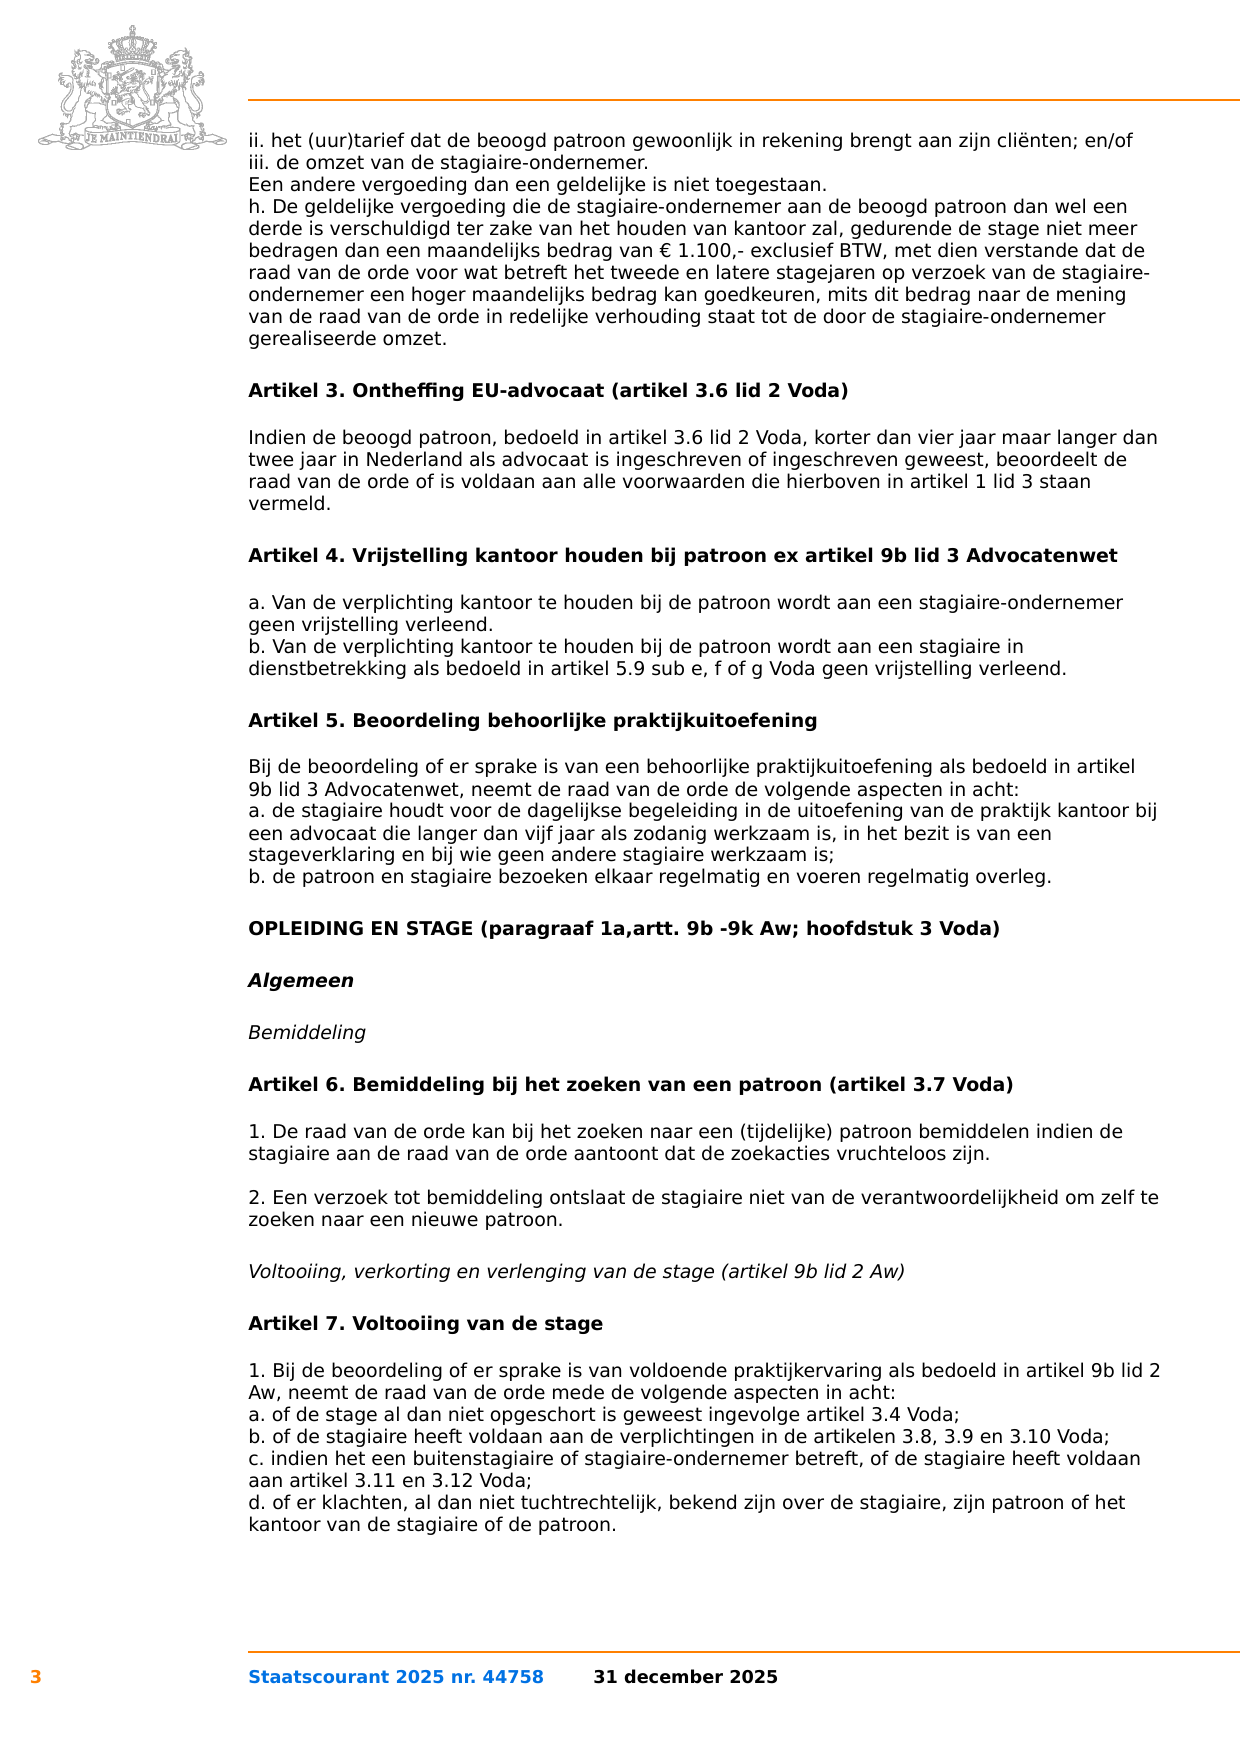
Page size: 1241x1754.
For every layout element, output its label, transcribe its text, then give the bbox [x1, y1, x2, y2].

text b. de patroon en stagiaire bezoeken elkaar regelmatig en voeren regelmatig overleg. [248, 866, 1163, 888]
subtitle Artikel 7. Voltooiing van de stage [248, 1313, 1163, 1335]
subtitle Artikel 6. Bemiddeling bij het zoeken van een patroon (artikel 3.7 Voda) [248, 1074, 1163, 1096]
text Een andere vergoeding dan een geldelijke is niet toegestaan. [248, 174, 1163, 196]
text 2. Een verzoek tot bemiddeling ontslaat de stagiaire niet van de verantwoordelijkheid om zelf te zoeken naar een nieuwe patroon. [248, 1187, 1163, 1231]
text 1. De raad van de orde kan bij het zoeken naar een (tijdelijke) patroon bemiddelen indien de stagiaire aan de raad van de orde aantoont dat de zoekacties vruchteloos zijn. [248, 1121, 1163, 1165]
text d. of er klachten, al dan niet tuchtrechtelijk, bekend zijn over de stagiaire, zijn patroon of het kantoor van de stagiaire of de patroon. [248, 1492, 1163, 1536]
text 1. Bij de beoordeling of er sprake is van voldoende praktijkervaring als bedoeld in artikel 9b lid 2 Aw, neemt de raad van de orde mede de volgende aspecten in acht: [248, 1360, 1163, 1404]
text iii. de omzet van de stagiaire-ondernemer. [248, 152, 1163, 174]
subtitle Artikel 5. Beoordeling behoorlijke praktijkuitoefening [248, 709, 1163, 731]
text a. Van de verplichting kantoor te houden bij de patroon wordt aan een stagiaire-ondernemer geen vrijstelling verleend. [248, 592, 1163, 636]
text Bij de beoordeling of er sprake is van een behoorlijke praktijkuitoefening als bedoeld in artikel 9b lid 3 Advocatenwet, neemt de raad van de orde de volgende aspecten in acht: [248, 756, 1163, 800]
subtitle Algemeen [248, 970, 1163, 992]
text a. de stagiaire houdt voor de dagelijkse begeleiding in de uitoefening van de praktijk kantoor bij een advocaat die langer dan vijf jaar als zodanig werkzaam is, in het bezit is van een stageverklaring en bij wie geen andere stagiaire werkzaam is; [248, 800, 1163, 866]
subtitle OPLEIDING EN STAGE (paragraaf 1a,artt. 9b -9k Aw; hoofdstuk 3 Voda) [248, 918, 1163, 940]
text a. of de stage al dan niet opgeschort is geweest ingevolge artikel 3.4 Voda; [248, 1404, 1163, 1426]
text ii. het (uur)tarief dat de beoogd patroon gewoonlijk in rekening brengt aan zijn cliënten; en/of [248, 130, 1163, 152]
text h. De geldelijke vergoeding die de stagiaire-ondernemer aan de beoogd patroon dan wel een derde is verschuldigd ter zake van het houden van kantoor zal, gedurende de stage niet meer bedragen dan een maandelijks bedrag van € 1.100,- exclusief BTW, met dien verstande dat de raad van de orde voor wat betreft het tweede en latere stagejaren op verzoek van de stagiaire-ondernemer een hoger maandelijks bedrag kan goedkeuren, mits dit bedrag naar de mening van de raad van de orde in redelijke verhouding staat tot de door de stagiaire-ondernemer gerealiseerde omzet. [248, 196, 1163, 350]
subtitle Bemiddeling [248, 1022, 1163, 1044]
picture [38, 25, 227, 150]
text b. Van de verplichting kantoor te houden bij de patroon wordt aan een stagiaire in dienstbetrekking als bedoeld in artikel 5.9 sub e, f of g Voda geen vrijstelling verleend. [248, 636, 1163, 679]
text c. indien het een buitenstagiaire of stagiaire-ondernemer betreft, of de stagiaire heeft voldaan aan artikel 3.11 en 3.12 Voda; [248, 1448, 1163, 1492]
subtitle Artikel 4. Vrijstelling kantoor houden bij patroon ex artikel 9b lid 3 Advocatenwet [248, 544, 1163, 567]
subtitle Artikel 3. Ontheffing EU-advocaat (artikel 3.6 lid 2 Voda) [248, 380, 1163, 402]
subtitle Voltooiing, verkorting en verlenging van de stage (artikel 9b lid 2 Aw) [248, 1261, 1163, 1283]
text Indien de beoogd patroon, bedoeld in artikel 3.6 lid 2 Voda, korter dan vier jaar maar langer dan twee jaar in Nederland als advocaat is ingeschreven of ingeschreven geweest, beoordeelt de raad van de orde of is voldaan aan alle voorwaarden die hierboven in artikel 1 lid 3 staan vermeld. [248, 427, 1163, 514]
text b. of de stagiaire heeft voldaan aan de verplichtingen in de artikelen 3.8, 3.9 en 3.10 Voda; [248, 1426, 1163, 1448]
